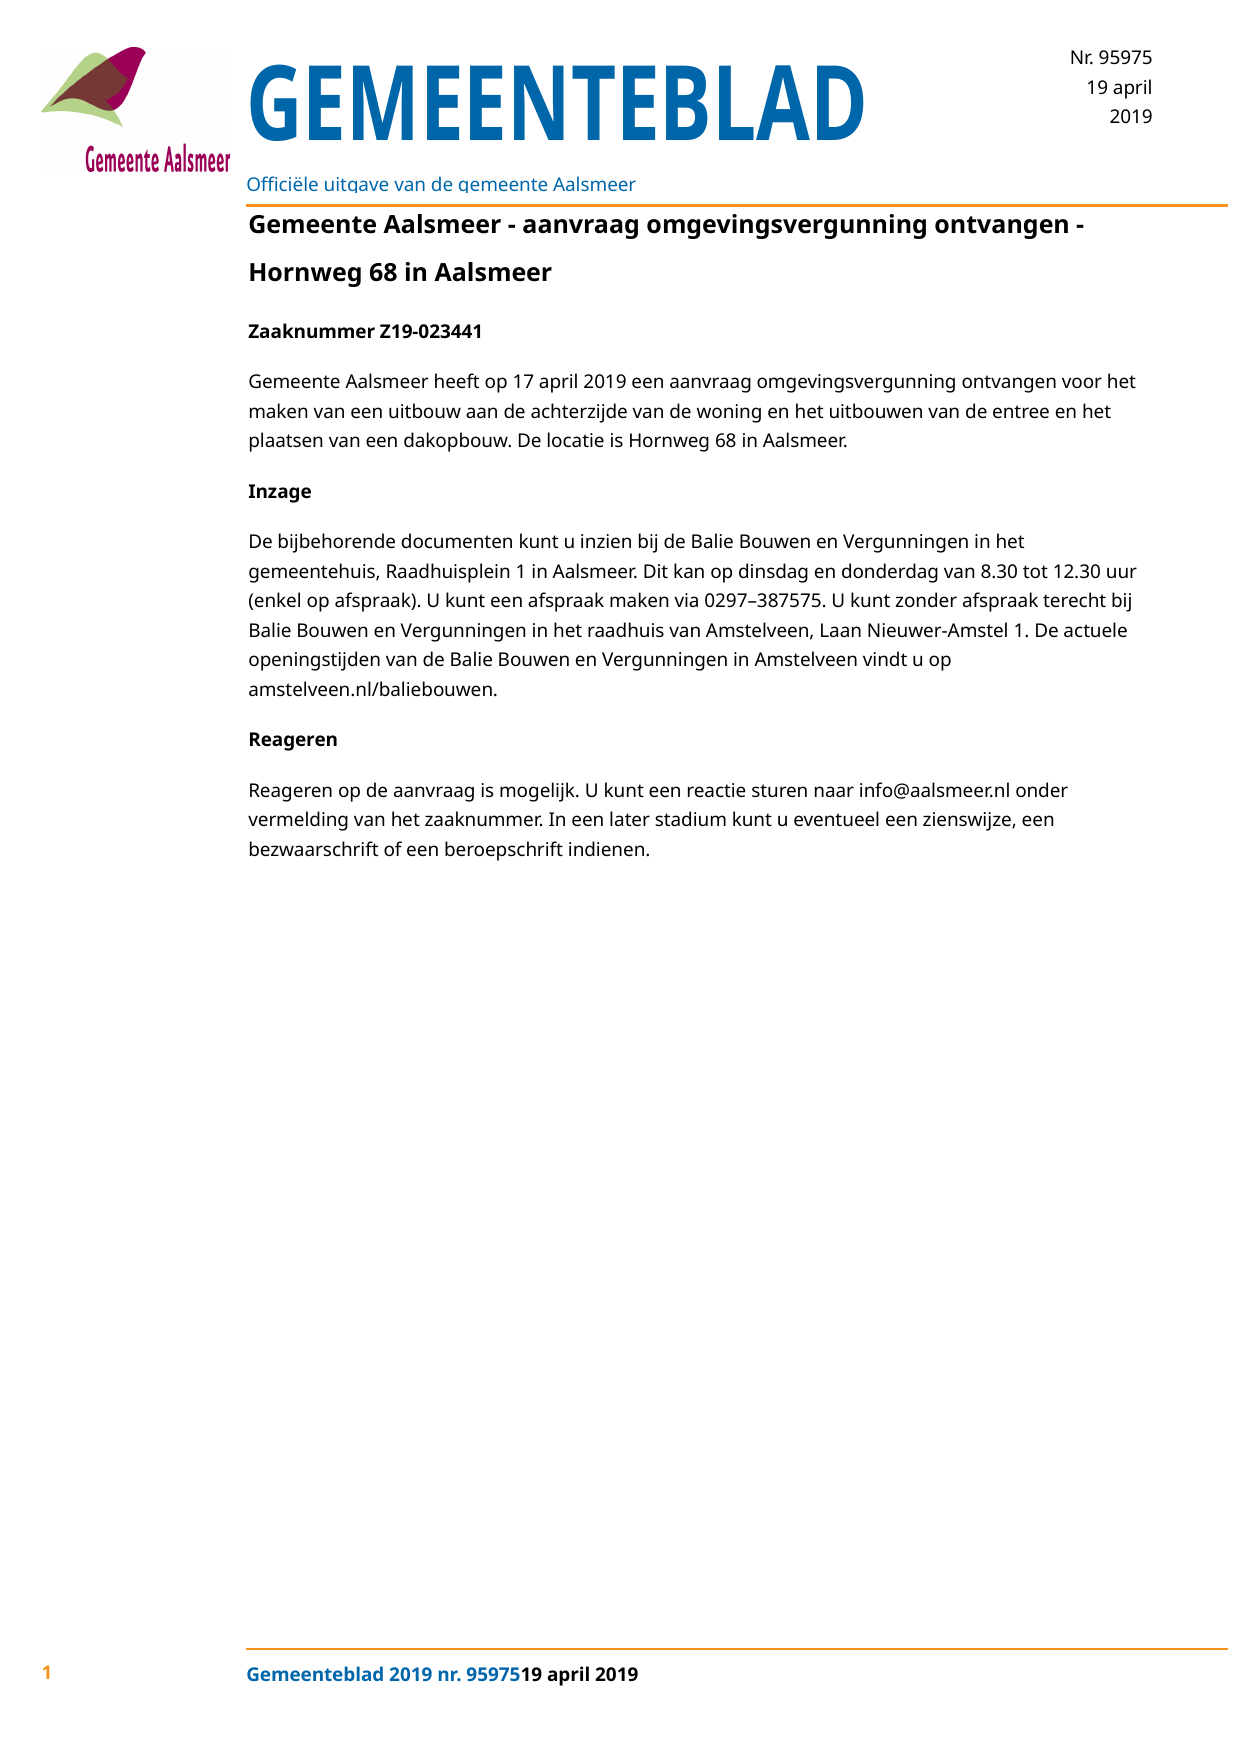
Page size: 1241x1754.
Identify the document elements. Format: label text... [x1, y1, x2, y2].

text Gemeente Aalsmeer heeft op 17 april 2019 een aanvraag omgevingsvergunning ontvangen voor het maken van een uitbouw aan de achterzijde van de woning en het uitbouwen van de entree en het plaatsen van een dakopbouw. De locatie is Hornweg 68 in Aalsmeer. [248, 368, 1152, 453]
text De bijbehorende documenten kunt u inzien bij de Balie Bouwen en Vergunningen in het gemeentehuis, Raadhuisplein 1 in Aalsmeer. Dit kan op dinsdag en donderdag van 8.30 tot 12.30 uur (enkel op afspraak). U kunt een afspraak maken via 0297–387575. U kunt zonder afspraak terecht bij Balie Bouwen en Vergunningen in het raadhuis van Amstelveen, Laan Nieuwer-Amstel 1. De actuele openingstijden van de Balie Bouwen en Vergunningen in Amstelveen vindt u op amstelveen.nl/baliebouwen. [248, 528, 1152, 702]
text Reageren [248, 727, 1152, 752]
text Inzage [248, 478, 1152, 504]
text Gemeente Aalsmeer - aanvraag omgevingsvergunning ontvangen - Hornweg 68 in Aalsmeer [248, 207, 1152, 288]
text Reageren op de aanvraag is mogelijk. U kunt een reactie sturen naar info@aalsmeer.nl onder vermelding van het zaaknummer. In een later stadium kunt u eventueel een zienswijze, een bezwaarschrift of een beroepschrift indienen. [248, 777, 1152, 862]
text Zaaknummer Z19-023441 [248, 318, 1152, 344]
picture [41, 47, 231, 172]
